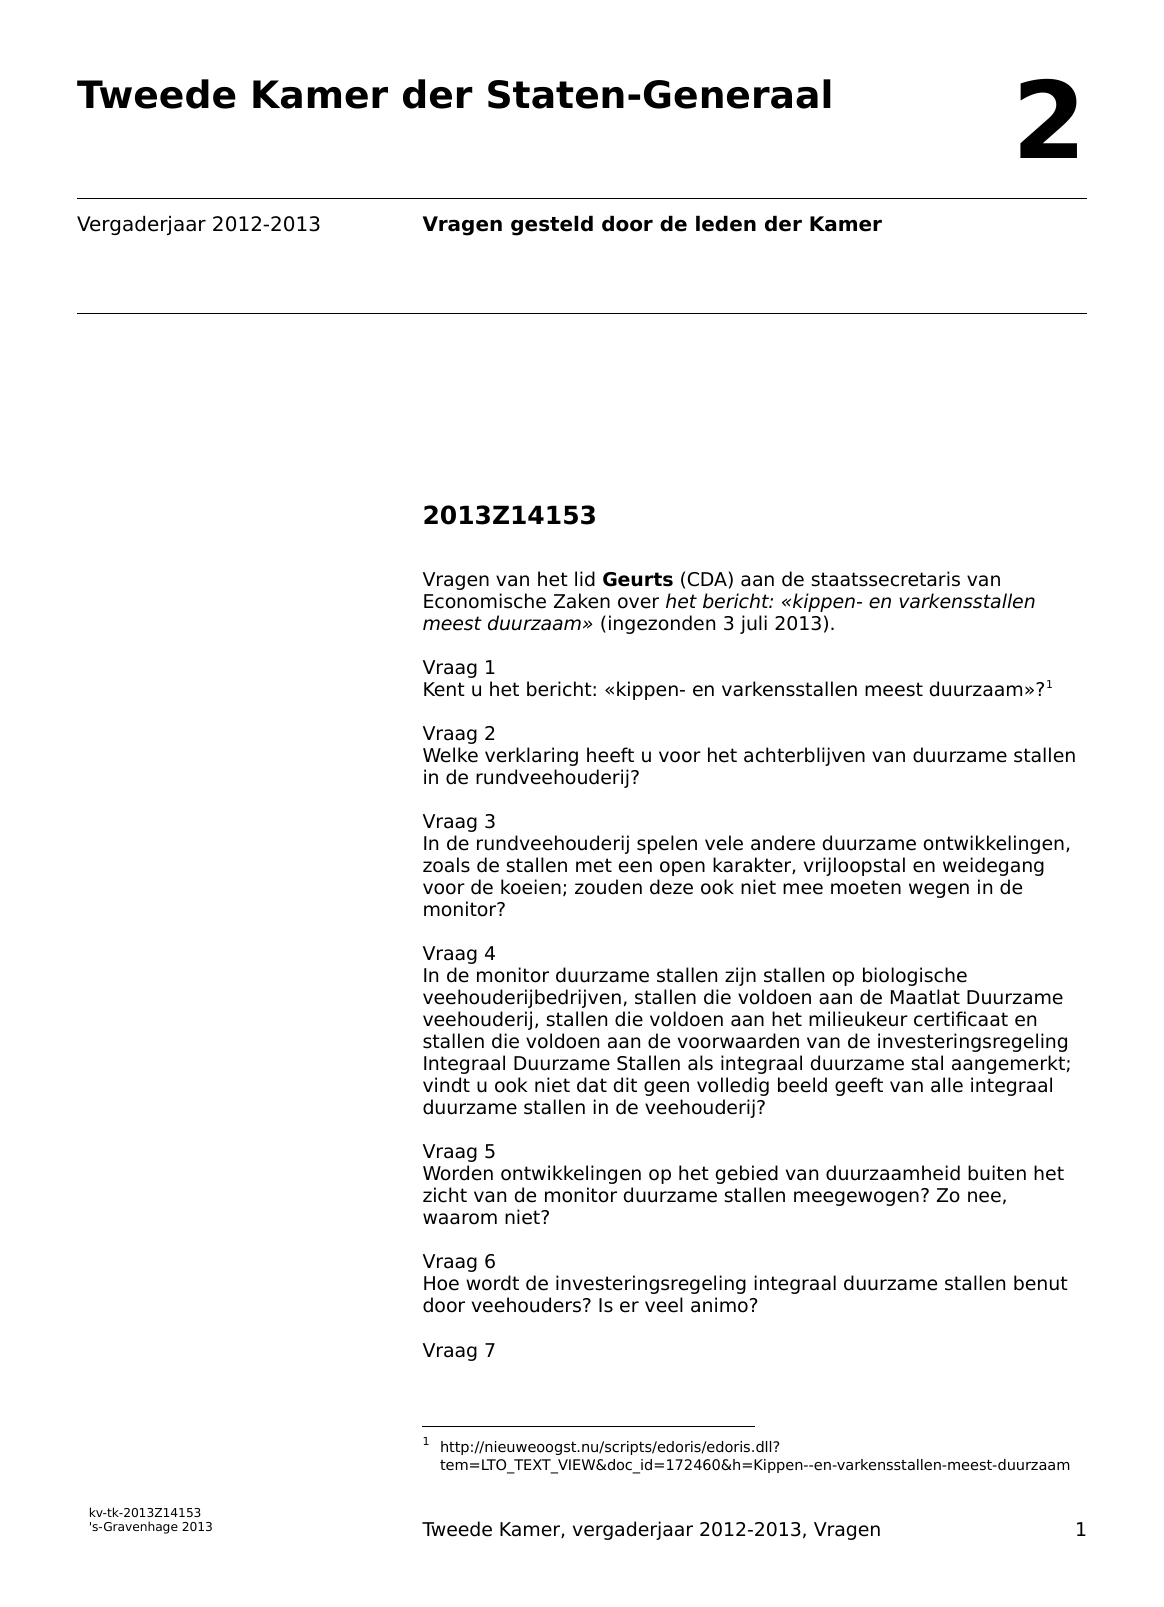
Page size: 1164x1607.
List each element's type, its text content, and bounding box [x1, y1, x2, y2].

text Vraag 3 [422, 811, 1087, 833]
table_header Tweede Kamer der Staten-Generaal [77, 59, 886, 198]
table_cell Vergaderjaar 2012-2013 [77, 199, 422, 313]
text Vraag 7 [422, 1339, 1087, 1361]
text Kent u het bericht: «kippen- en varkensstallen meest duurzaam»? [422, 679, 1087, 701]
text 's-Gravenhage 2013 [88, 1520, 323, 1534]
table_cell Vragen gesteld door de leden der Kamer [422, 199, 1087, 313]
table_header 2 [886, 59, 1087, 198]
text Vragen van het lid Geurts (CDA) aan de staatssecretaris van Economische Zaken over het bericht: «kippen- en varkensstallen meest duurzaam» (ingezonden 3 juli 2013). [422, 569, 1087, 635]
text http://nieuweoogst.nu/scripts/edoris/edoris.dll?tem=LTO_TEXT_VIEW&doc_id=172460&h=Kippen--en-varkensstallen-meest-duurzaam [422, 1435, 1087, 1474]
text Welke verklaring heeft u voor het achterblijven van duurzame stallen in de rundveehouderij? [422, 745, 1087, 789]
text Vraag 4 [422, 943, 1087, 965]
text Vraag 6 [422, 1251, 1087, 1273]
text Worden ontwikkelingen op het gebied van duurzaamheid buiten het zicht van de monitor duurzame stallen meegewogen? Zo nee, waarom niet? [422, 1163, 1087, 1229]
text In de monitor duurzame stallen zijn stallen op biologische veehouderijbedrijven, stallen die voldoen aan de Maatlat Duurzame veehouderij, stallen die voldoen aan het milieukeur certificaat en stallen die voldoen aan de voorwaarden van de investeringsregeling Integraal Duurzame Stallen als integraal duurzame stal aangemerkt; vindt u ook niet dat dit geen volledig beeld geeft van alle integraal duurzame stallen in de veehouderij? [422, 965, 1087, 1119]
text Hoe wordt de investeringsregeling integraal duurzame stallen benut door veehouders? Is er veel animo? [422, 1273, 1087, 1317]
text Vraag 5 [422, 1141, 1087, 1163]
text Vraag 2 [422, 723, 1087, 745]
text In de rundveehouderij spelen vele andere duurzame ontwikkelingen, zoals de stallen met een open karakter, vrijloopstal en weidegang voor de koeien; zouden deze ook niet mee moeten wegen in de monitor? [422, 833, 1087, 921]
text kv-tk-2013Z14153 [88, 1506, 323, 1520]
text Vraag 1 [422, 657, 1087, 679]
text 2013Z14153 [422, 501, 1087, 531]
